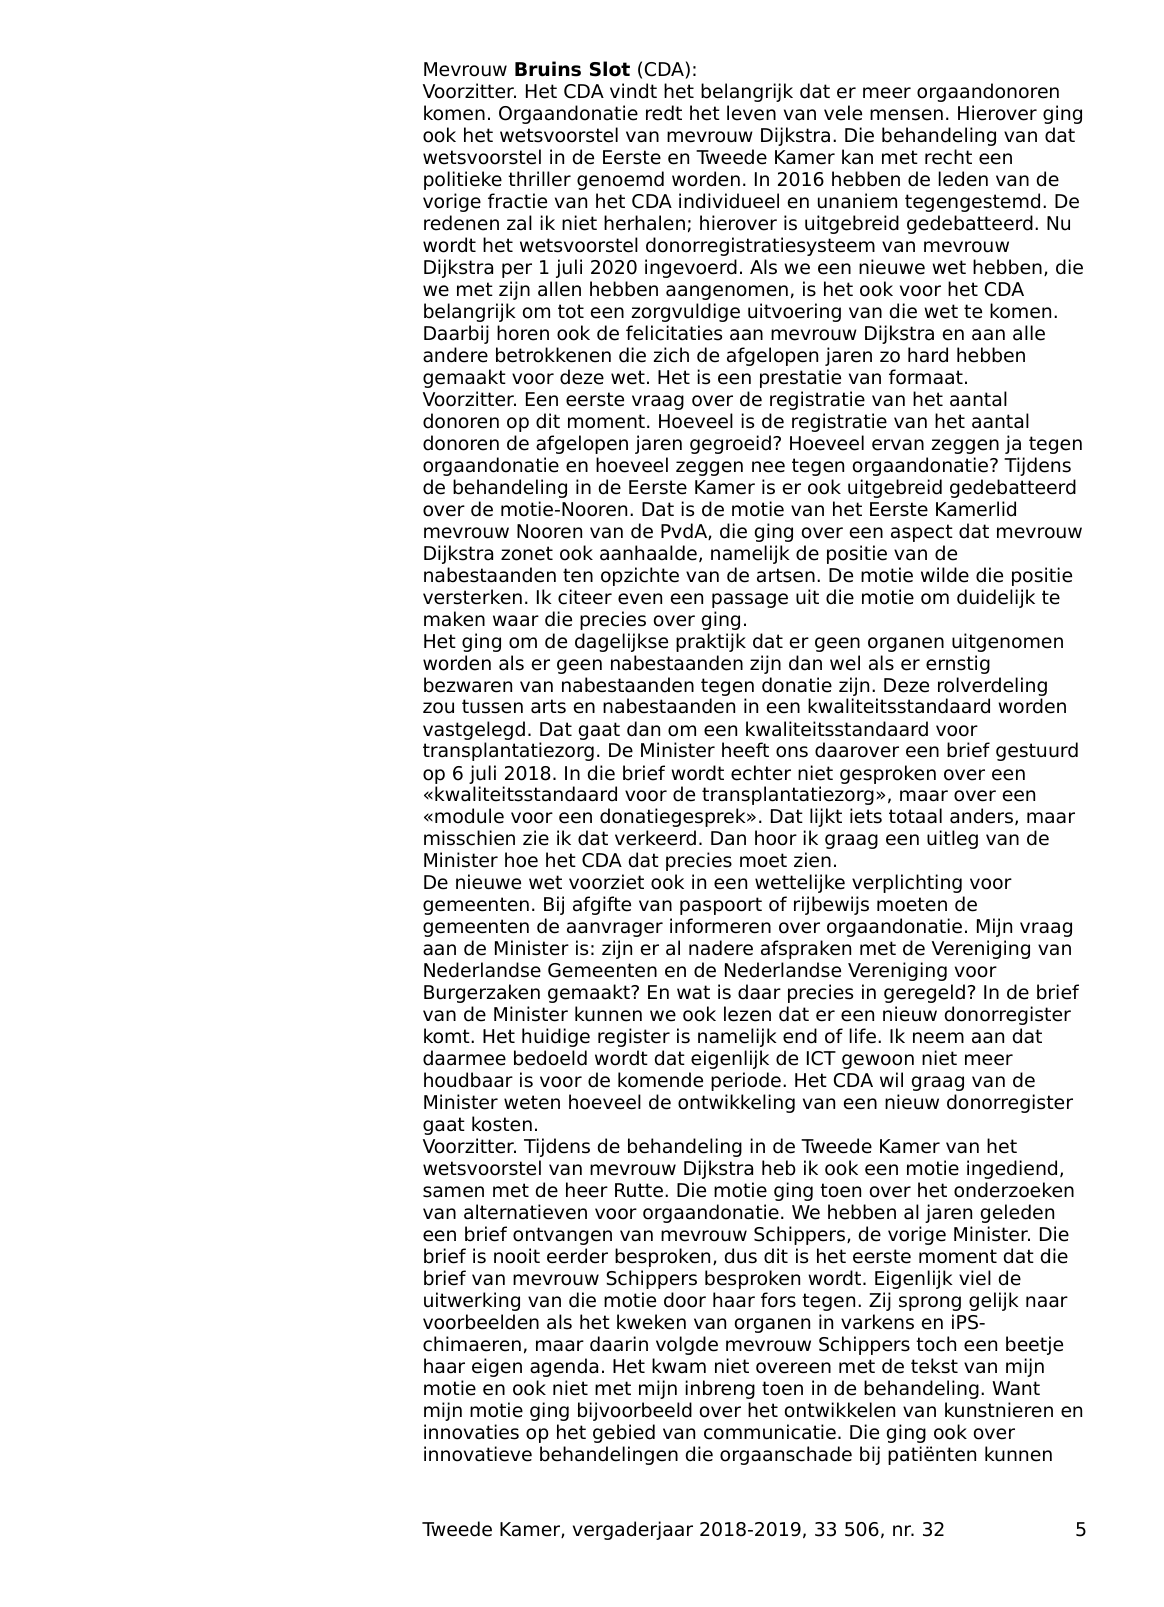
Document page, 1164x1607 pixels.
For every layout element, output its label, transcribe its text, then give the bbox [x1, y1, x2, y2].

text De nieuwe wet voorziet ook in een wettelijke verplichting voor gemeenten. Bij afgifte van paspoort of rijbewijs moeten de gemeenten de aanvrager informeren over orgaandonatie. Mijn vraag aan de Minister is: zijn er al nadere afspraken met de Vereniging van Nederlandse Gemeenten en de Nederlandse Vereniging voor Burgerzaken gemaakt? En wat is daar precies in geregeld? In de brief van de Minister kunnen we ook lezen dat er een nieuw donorregister komt. Het huidige register is namelijk end of life. Ik neem aan dat daarmee bedoeld wordt dat eigenlijk de ICT gewoon niet meer houdbaar is voor de komende periode. Het CDA wil graag van de Minister weten hoeveel de ontwikkeling van een nieuw donorregister gaat kosten. [422, 872, 1087, 1136]
text Het ging om de dagelijkse praktijk dat er geen organen uitgenomen worden als er geen nabestaanden zijn dan wel als er ernstig bezwaren van nabestaanden tegen donatie zijn. Deze rolverdeling zou tussen arts en nabestaanden in een kwaliteitsstandaard worden vastgelegd. Dat gaat dan om een kwaliteitsstandaard voor transplantatiezorg. De Minister heeft ons daarover een brief gestuurd op 6 juli 2018. In die brief wordt echter niet gesproken over een «kwaliteitsstandaard voor de transplantatiezorg», maar over een «module voor een donatiegesprek». Dat lijkt iets totaal anders, maar misschien zie ik dat verkeerd. Dan hoor ik graag een uitleg van de Minister hoe het CDA dat precies moet zien. [422, 631, 1087, 872]
text Voorzitter. Het CDA vindt het belangrijk dat er meer orgaandonoren komen. Orgaandonatie redt het leven van vele mensen. Hierover ging ook het wetsvoorstel van mevrouw Dijkstra. Die behandeling van dat wetsvoorstel in de Eerste en Tweede Kamer kan met recht een politieke thriller genoemd worden. In 2016 hebben de leden van de vorige fractie van het CDA individueel en unaniem tegengestemd. De redenen zal ik niet herhalen; hierover is uitgebreid gedebatteerd. Nu wordt het wetsvoorstel donorregistratiesysteem van mevrouw Dijkstra per 1 juli 2020 ingevoerd. Als we een nieuwe wet hebben, die we met zijn allen hebben aangenomen, is het ook voor het CDA belangrijk om tot een zorgvuldige uitvoering van die wet te komen. Daarbij horen ook de felicitaties aan mevrouw Dijkstra en aan alle andere betrokkenen die zich de afgelopen jaren zo hard hebben gemaakt voor deze wet. Het is een prestatie van formaat. [422, 81, 1087, 389]
text Voorzitter. Een eerste vraag over de registratie van het aantal donoren op dit moment. Hoeveel is de registratie van het aantal donoren de afgelopen jaren gegroeid? Hoeveel ervan zeggen ja tegen orgaandonatie en hoeveel zeggen nee tegen orgaandonatie? Tijdens de behandeling in de Eerste Kamer is er ook uitgebreid gedebatteerd over de motie-Nooren. Dat is de motie van het Eerste Kamerlid mevrouw Nooren van de PvdA, die ging over een aspect dat mevrouw Dijkstra zonet ook aanhaalde, namelijk de positie van de nabestaanden ten opzichte van de artsen. De motie wilde die positie versterken. Ik citeer even een passage uit die motie om duidelijk te maken waar die precies over ging. [422, 389, 1087, 631]
text Mevrouw Bruins Slot (CDA): [422, 59, 1087, 81]
text Voorzitter. Tijdens de behandeling in de Tweede Kamer van het wetsvoorstel van mevrouw Dijkstra heb ik ook een motie ingediend, samen met de heer Rutte. Die motie ging toen over het onderzoeken van alternatieven voor orgaandonatie. We hebben al jaren geleden een brief ontvangen van mevrouw Schippers, de vorige Minister. Die brief is nooit eerder besproken, dus dit is het eerste moment dat die brief van mevrouw Schippers besproken wordt. Eigenlijk viel de uitwerking van die motie door haar fors tegen. Zij sprong gelijk naar voorbeelden als het kweken van organen in varkens en iPS-chimaeren, maar daarin volgde mevrouw Schippers toch een beetje haar eigen agenda. Het kwam niet overeen met de tekst van mijn motie en ook niet met mijn inbreng toen in de behandeling. Want mijn motie ging bijvoorbeeld over het ontwikkelen van kunstnieren en innovaties op het gebied van communicatie. Die ging ook over innovatieve behandelingen die orgaanschade bij patiënten kunnen [422, 1136, 1087, 1466]
